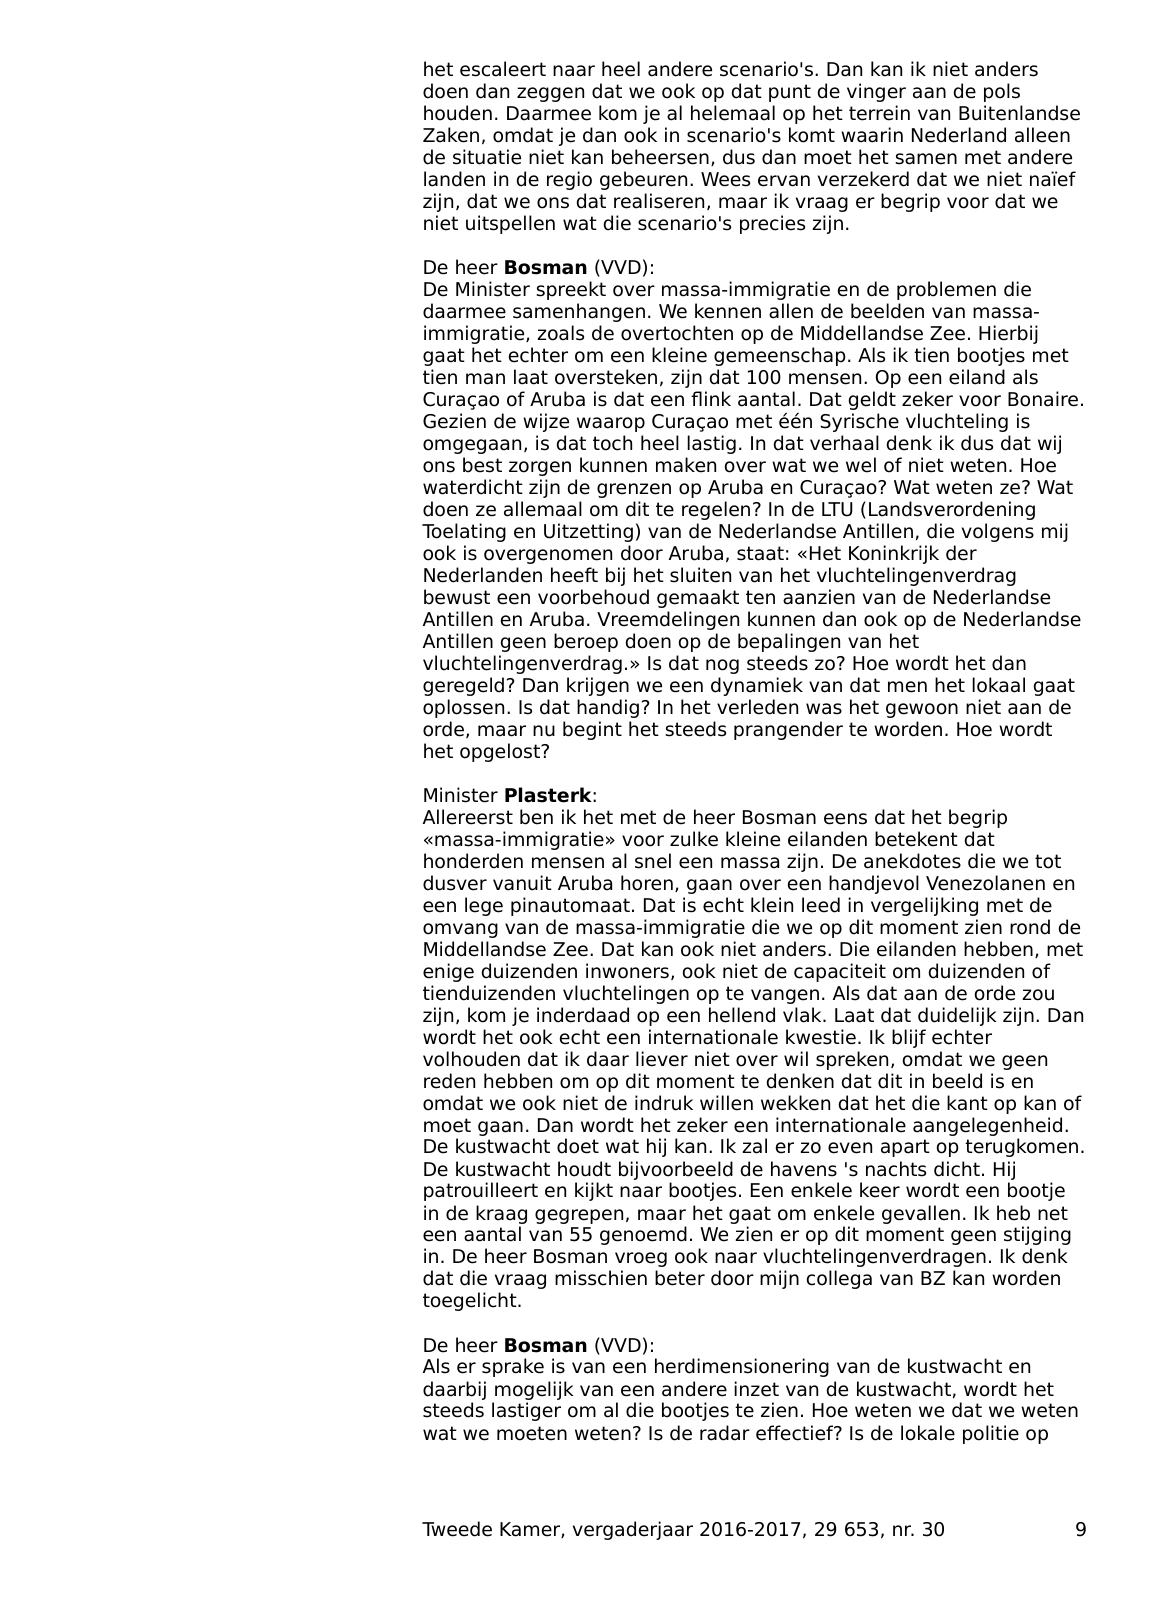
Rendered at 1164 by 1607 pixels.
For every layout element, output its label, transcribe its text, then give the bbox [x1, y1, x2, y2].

text het escaleert naar heel andere scenario's. Dan kan ik niet anders doen dan zeggen dat we ook op dat punt de vinger aan de pols houden. Daarmee kom je al helemaal op het terrein van Buitenlandse Zaken, omdat je dan ook in scenario's komt waarin Nederland alleen de situatie niet kan beheersen, dus dan moet het samen met andere landen in de regio gebeuren. Wees ervan verzekerd dat we niet naïef zijn, dat we ons dat realiseren, maar ik vraag er begrip voor dat we niet uitspellen wat die scenario's precies zijn. [422, 59, 1087, 235]
text De kustwacht doet wat hij kan. Ik zal er zo even apart op terugkomen. De kustwacht houdt bijvoorbeeld de havens 's nachts dicht. Hij patrouilleert en kijkt naar bootjes. Een enkele keer wordt een bootje in de kraag gegrepen, maar het gaat om enkele gevallen. Ik heb net een aantal van 55 genoemd. We zien er op dit moment geen stijging in. De heer Bosman vroeg ook naar vluchtelingenverdragen. Ik denk dat die vraag misschien beter door mijn collega van BZ kan worden toegelicht. [422, 1136, 1087, 1312]
text Minister Plasterk: [422, 785, 1087, 807]
text Als er sprake is van een herdimensionering van de kustwacht en daarbij mogelijk van een andere inzet van de kustwacht, wordt het steeds lastiger om al die bootjes te zien. Hoe weten we dat we weten wat we moeten weten? Is de radar effectief? Is de lokale politie op [422, 1356, 1087, 1444]
text De heer Bosman (VVD): [422, 1334, 1087, 1356]
text De heer Bosman (VVD): [422, 257, 1087, 279]
text De Minister spreekt over massa-immigratie en de problemen die daarmee samenhangen. We kennen allen de beelden van massa-immigratie, zoals de overtochten op de Middellandse Zee. Hierbij gaat het echter om een kleine gemeenschap. Als ik tien bootjes met tien man laat oversteken, zijn dat 100 mensen. Op een eiland als Curaçao of Aruba is dat een flink aantal. Dat geldt zeker voor Bonaire. Gezien de wijze waarop Curaçao met één Syrische vluchteling is omgegaan, is dat toch heel lastig. In dat verhaal denk ik dus dat wij ons best zorgen kunnen maken over wat we wel of niet weten. Hoe waterdicht zijn de grenzen op Aruba en Curaçao? Wat weten ze? Wat doen ze allemaal om dit te regelen? In de LTU (Landsverordening Toelating en Uitzetting) van de Nederlandse Antillen, die volgens mij ook is overgenomen door Aruba, staat: «Het Koninkrijk der Nederlanden heeft bij het sluiten van het vluchtelingenverdrag bewust een voorbehoud gemaakt ten aanzien van de Nederlandse Antillen en Aruba. Vreemdelingen kunnen dan ook op de Nederlandse Antillen geen beroep doen op de bepalingen van het vluchtelingenverdrag.» Is dat nog steeds zo? Hoe wordt het dan geregeld? Dan krijgen we een dynamiek van dat men het lokaal gaat oplossen. Is dat handig? In het verleden was het gewoon niet aan de orde, maar nu begint het steeds prangender te worden. Hoe wordt het opgelost? [422, 279, 1087, 763]
text Allereerst ben ik het met de heer Bosman eens dat het begrip «massa-immigratie» voor zulke kleine eilanden betekent dat honderden mensen al snel een massa zijn. De anekdotes die we tot dusver vanuit Aruba horen, gaan over een handjevol Venezolanen en een lege pinautomaat. Dat is echt klein leed in vergelijking met de omvang van de massa-immigratie die we op dit moment zien rond de Middellandse Zee. Dat kan ook niet anders. Die eilanden hebben, met enige duizenden inwoners, ook niet de capaciteit om duizenden of tienduizenden vluchtelingen op te vangen. Als dat aan de orde zou zijn, kom je inderdaad op een hellend vlak. Laat dat duidelijk zijn. Dan wordt het ook echt een internationale kwestie. Ik blijf echter volhouden dat ik daar liever niet over wil spreken, omdat we geen reden hebben om op dit moment te denken dat dit in beeld is en omdat we ook niet de indruk willen wekken dat het die kant op kan of moet gaan. Dan wordt het zeker een internationale aangelegenheid. [422, 807, 1087, 1136]
